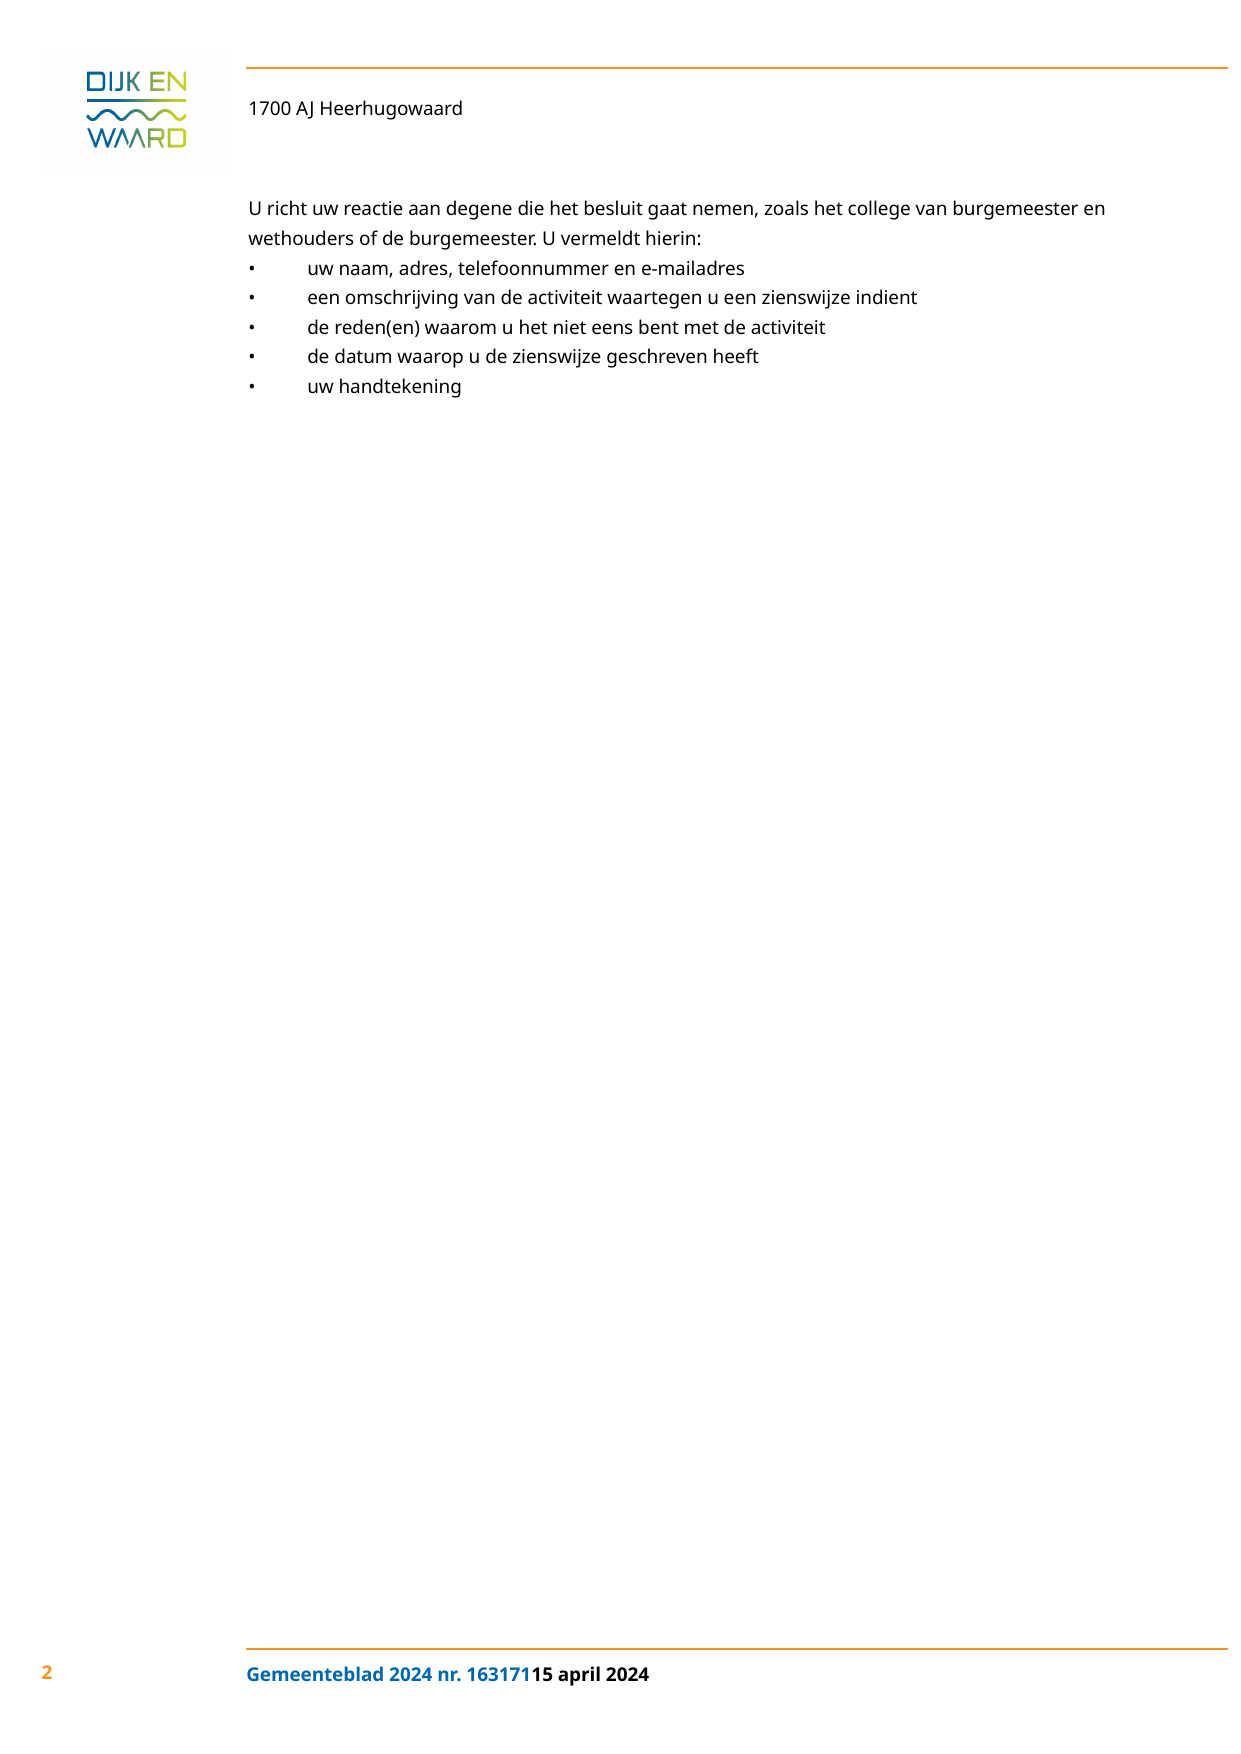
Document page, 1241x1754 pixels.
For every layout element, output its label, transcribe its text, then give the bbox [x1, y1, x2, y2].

list uw handtekening [248, 373, 1152, 399]
list een omschrijving van de activiteit waartegen u een zienswijze indient [248, 284, 1152, 310]
picture [41, 47, 231, 172]
list uw naam, adres, telefoonnummer en e-mailadres [248, 255, 1152, 281]
list de datum waarop u de zienswijze geschreven heeft [248, 343, 1152, 369]
text 1700 AJ Heerhugowaard [248, 95, 1152, 121]
text U richt uw reactie aan degene die het besluit gaat nemen, zoals het college van burgemeester en wethouders of de burgemeester. U vermeldt hierin: [248, 196, 1152, 251]
list de reden(en) waarom u het niet eens bent met de activiteit [248, 314, 1152, 340]
